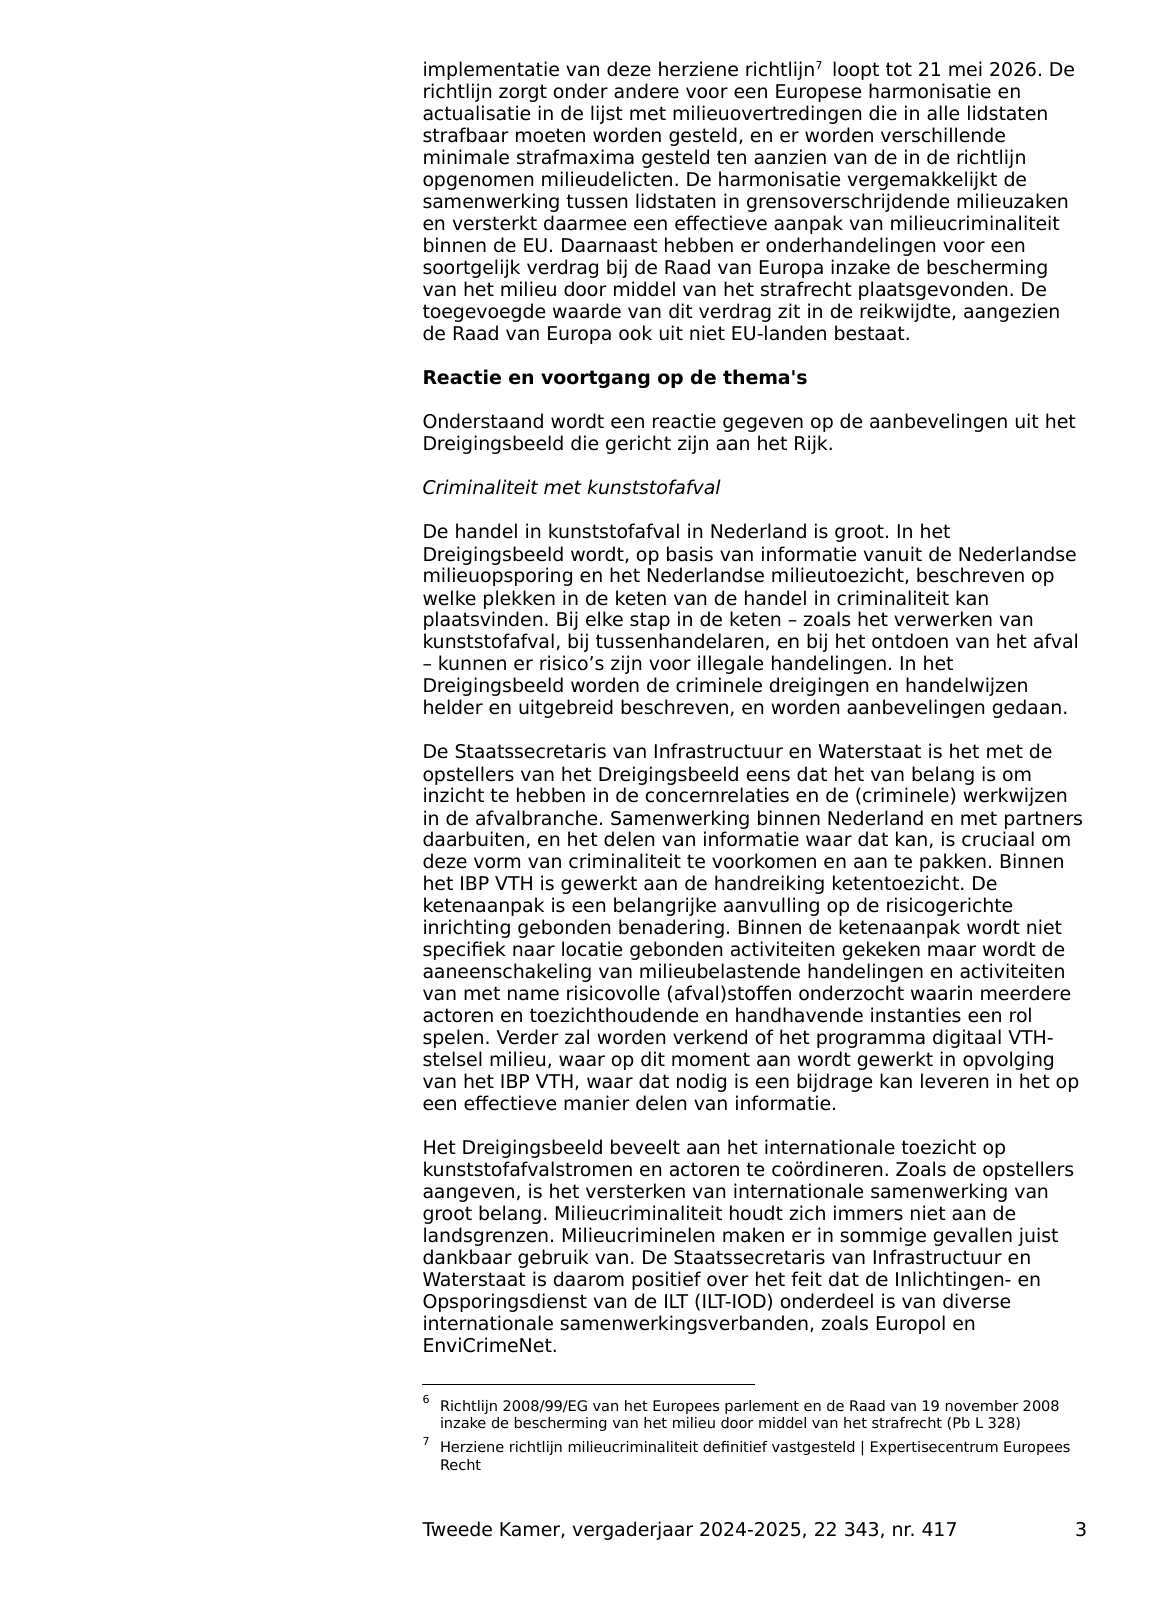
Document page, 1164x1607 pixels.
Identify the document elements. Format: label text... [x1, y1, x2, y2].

text Richtlijn 2008/99/EG van het Europees parlement en de Raad van 19 november 2008 inzake de bescherming van het milieu door middel van het strafrecht (Pb L 328) [422, 1393, 1087, 1432]
subtitle Criminaliteit met kunststofafval [422, 477, 1087, 499]
text De handel in kunststofafval in Nederland is groot. In het Dreigingsbeeld wordt, op basis van informatie vanuit de Nederlandse milieuopsporing en het Nederlandse milieutoezicht, beschreven op welke plekken in de keten van de handel in criminaliteit kan plaatsvinden. Bij elke stap in de keten – zoals het verwerken van kunststofafval, bij tussenhandelaren, en bij het ontdoen van het afval – kunnen er risico’s zijn voor illegale handelingen. In het Dreigingsbeeld worden de criminele dreigingen en handelwijzen helder en uitgebreid beschreven, en worden aanbevelingen gedaan. [422, 521, 1087, 719]
text Het Dreigingsbeeld beveelt aan het internationale toezicht op kunststofafvalstromen en actoren te coördineren. Zoals de opstellers aangeven, is het versterken van internationale samenwerking van groot belang. Milieucriminaliteit houdt zich immers niet aan de landsgrenzen. Milieucriminelen maken er in sommige gevallen juist dankbaar gebruik van. De Staatssecretaris van Infrastructuur en Waterstaat is daarom positief over het feit dat de Inlichtingen- en Opsporingsdienst van de ILT (ILT-IOD) onderdeel is van diverse internationale samenwerkingsverbanden, zoals Europol en EnviCrimeNet. [422, 1137, 1087, 1357]
text Herziene richtlijn milieucriminaliteit definitief vastgesteld | Expertisecentrum Europees Recht [422, 1435, 1087, 1474]
text Onderstaand wordt een reactie gegeven op de aanbevelingen uit het Dreigingsbeeld die gericht zijn aan het Rijk. [422, 411, 1087, 455]
subtitle Reactie en voortgang op de thema's [422, 367, 1087, 389]
text implementatie van deze herziene richtlijn loopt tot 21 mei 2026. De richtlijn zorgt onder andere voor een Europese harmonisatie en actualisatie in de lijst met milieuovertredingen die in alle lidstaten strafbaar moeten worden gesteld, en er worden verschillende minimale strafmaxima gesteld ten aanzien van de in de richtlijn opgenomen milieudelicten. De harmonisatie vergemakkelijkt de samenwerking tussen lidstaten in grensoverschrijdende milieuzaken en versterkt daarmee een effectieve aanpak van milieucriminaliteit binnen de EU. Daarnaast hebben er onderhandelingen voor een soortgelijk verdrag bij de Raad van Europa inzake de bescherming van het milieu door middel van het strafrecht plaatsgevonden. De toegevoegde waarde van dit verdrag zit in de reikwijdte, aangezien de Raad van Europa ook uit niet EU-landen bestaat. [422, 59, 1087, 345]
text De Staatssecretaris van Infrastructuur en Waterstaat is het met de opstellers van het Dreigingsbeeld eens dat het van belang is om inzicht te hebben in de concernrelaties en de (criminele) werkwijzen in de afvalbranche. Samenwerking binnen Nederland en met partners daarbuiten, en het delen van informatie waar dat kan, is cruciaal om deze vorm van criminaliteit te voorkomen en aan te pakken. Binnen het IBP VTH is gewerkt aan de handreiking ketentoezicht. De ketenaanpak is een belangrijke aanvulling op de risicogerichte inrichting gebonden benadering. Binnen de ketenaanpak wordt niet specifiek naar locatie gebonden activiteiten gekeken maar wordt de aaneenschakeling van milieubelastende handelingen en activiteiten van met name risicovolle (afval)stoffen onderzocht waarin meerdere actoren en toezichthoudende en handhavende instanties een rol spelen. Verder zal worden verkend of het programma digitaal VTH-stelsel milieu, waar op dit moment aan wordt gewerkt in opvolging van het IBP VTH, waar dat nodig is een bijdrage kan leveren in het op een effectieve manier delen van informatie. [422, 741, 1087, 1115]
